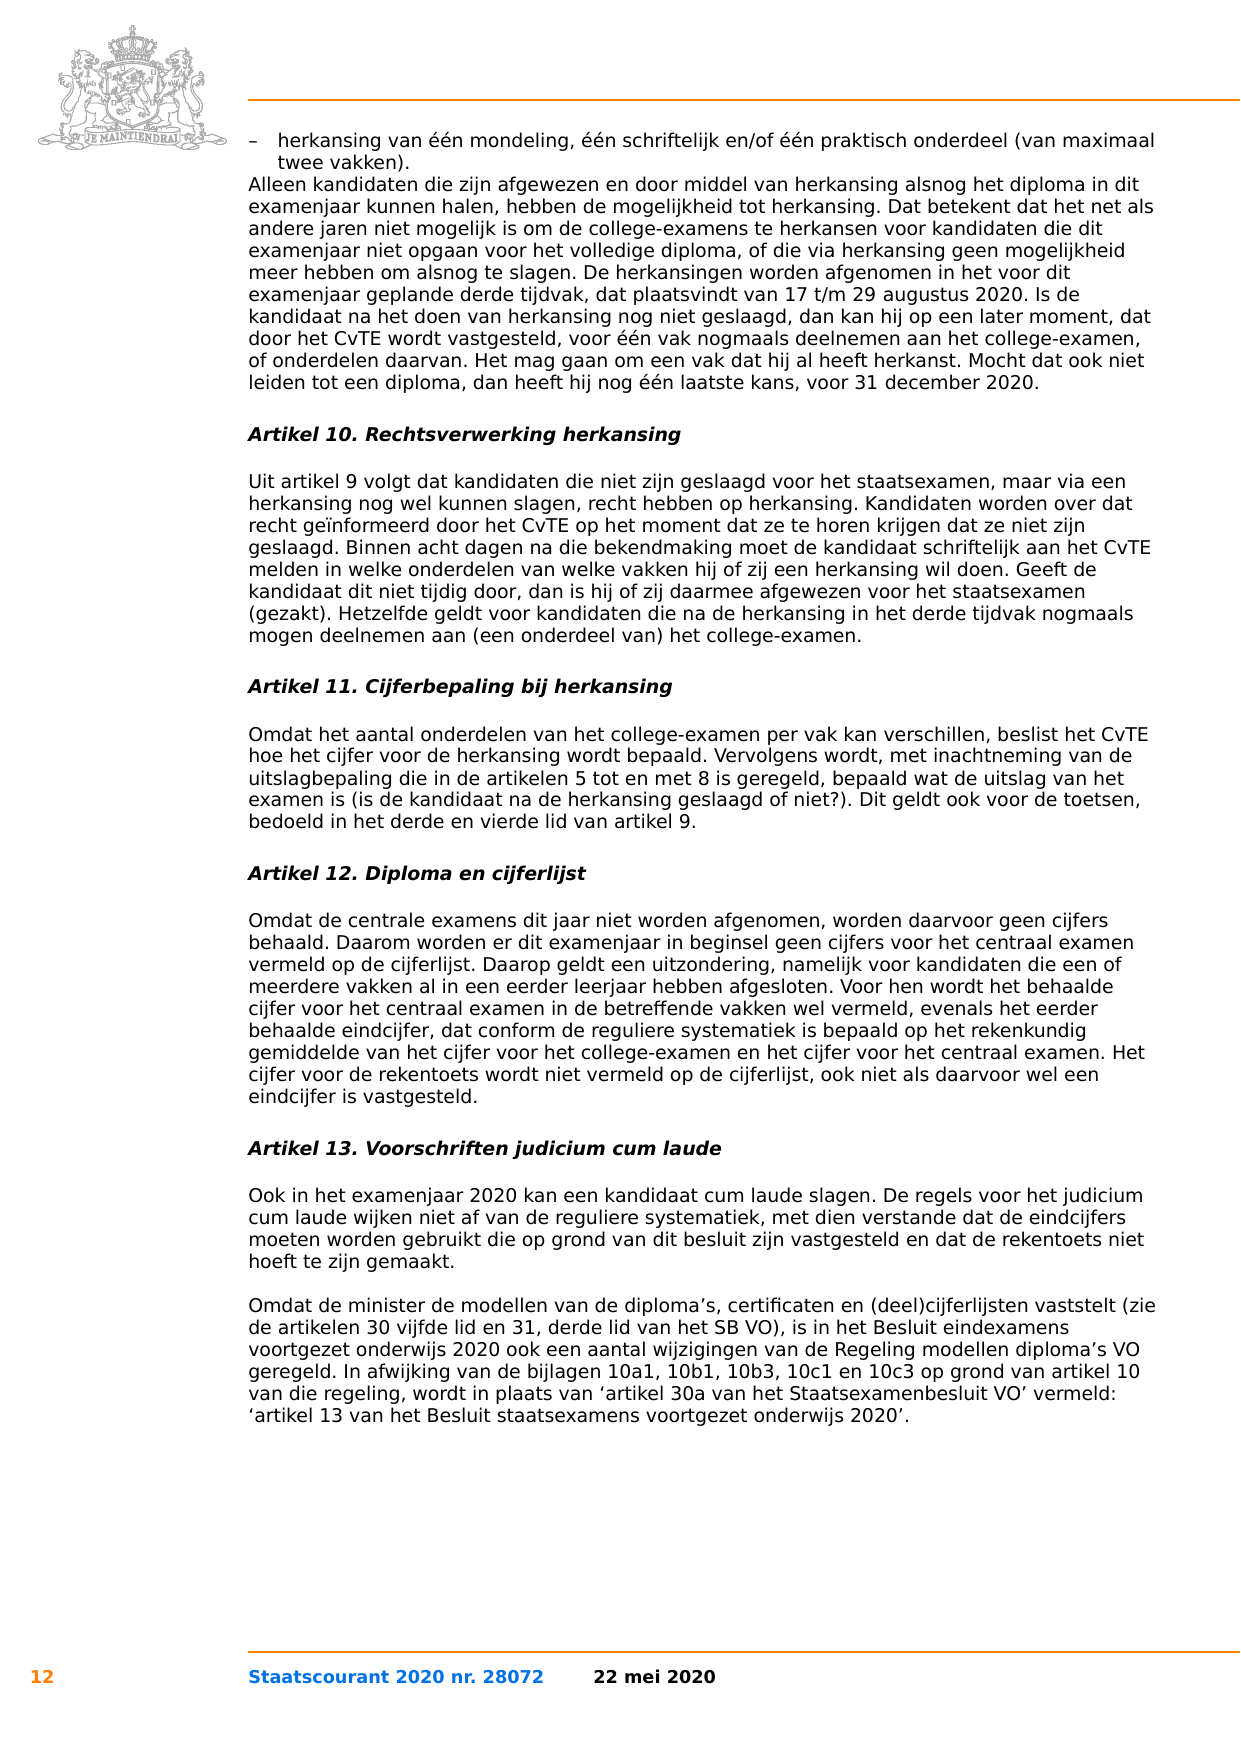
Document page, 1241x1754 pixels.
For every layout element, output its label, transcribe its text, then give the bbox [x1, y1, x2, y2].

text Ook in het examenjaar 2020 kan een kandidaat cum laude slagen. De regels voor het judicium cum laude wijken niet af van de reguliere systematiek, met dien verstande dat de eindcijfers moeten worden gebruikt die op grond van dit besluit zijn vastgesteld en dat de rekentoets niet hoeft te zijn gemaakt. [248, 1185, 1163, 1273]
subtitle Artikel 13. Voorschriften judicium cum laude [248, 1138, 1163, 1160]
text Omdat de centrale examens dit jaar niet worden afgenomen, worden daarvoor geen cijfers behaald. Daarom worden er dit examenjaar in beginsel geen cijfers voor het centraal examen vermeld op de cijferlijst. Daarop geldt een uitzondering, namelijk voor kandidaten die een of meerdere vakken al in een eerder leerjaar hebben afgesloten. Voor hen wordt het behaalde cijfer voor het centraal examen in de betreffende vakken wel vermeld, evenals het eerder behaalde eindcijfer, dat conform de reguliere systematiek is bepaald op het rekenkundig gemiddelde van het cijfer voor het college-examen en het cijfer voor het centraal examen. Het cijfer voor de rekentoets wordt niet vermeld op de cijferlijst, ook niet als daarvoor wel een eindcijfer is vastgesteld. [248, 910, 1163, 1108]
subtitle Artikel 12. Diploma en cijferlijst [248, 863, 1163, 885]
text – herkansing van één mondeling, één schriftelijk en/of één praktisch onderdeel (van maximaal twee vakken). [248, 130, 1163, 174]
text Uit artikel 9 volgt dat kandidaten die niet zijn geslaagd voor het staatsexamen, maar via een herkansing nog wel kunnen slagen, recht hebben op herkansing. Kandidaten worden over dat recht geïnformeerd door het CvTE op het moment dat ze te horen krijgen dat ze niet zijn geslaagd. Binnen acht dagen na die bekendmaking moet de kandidaat schriftelijk aan het CvTE melden in welke onderdelen van welke vakken hij of zij een herkansing wil doen. Geeft de kandidaat dit niet tijdig door, dan is hij of zij daarmee afgewezen voor het staatsexamen (gezakt). Hetzelfde geldt voor kandidaten die na de herkansing in het derde tijdvak nogmaals mogen deelnemen aan (een onderdeel van) het college-examen. [248, 471, 1163, 646]
text Omdat de minister de modellen van de diploma’s, certificaten en (deel)cijferlijsten vaststelt (zie de artikelen 30 vijfde lid en 31, derde lid van het SB VO), is in het Besluit eindexamens voortgezet onderwijs 2020 ook een aantal wijzigingen van de Regeling modellen diploma’s VO geregeld. In afwijking van de bijlagen 10a1, 10b1, 10b3, 10c1 en 10c3 op grond van artikel 10 van die regeling, wordt in plaats van ‘artikel 30a van het Staatsexamenbesluit VO’ vermeld: ‘artikel 13 van het Besluit staatsexamens voortgezet onderwijs 2020’. [248, 1295, 1163, 1427]
text Alleen kandidaten die zijn afgewezen en door middel van herkansing alsnog het diploma in dit examenjaar kunnen halen, hebben de mogelijkheid tot herkansing. Dat betekent dat het net als andere jaren niet mogelijk is om de college-examens te herkansen voor kandidaten die dit examenjaar niet opgaan voor het volledige diploma, of die via herkansing geen mogelijkheid meer hebben om alsnog te slagen. De herkansingen worden afgenomen in het voor dit examenjaar geplande derde tijdvak, dat plaatsvindt van 17 t/m 29 augustus 2020. Is de kandidaat na het doen van herkansing nog niet geslaagd, dan kan hij op een later moment, dat door het CvTE wordt vastgesteld, voor één vak nogmaals deelnemen aan het college-examen, of onderdelen daarvan. Het mag gaan om een vak dat hij al heeft herkanst. Mocht dat ook niet leiden tot een diploma, dan heeft hij nog één laatste kans, voor 31 december 2020. [248, 174, 1163, 394]
subtitle Artikel 10. Rechtsverwerking herkansing [248, 424, 1163, 446]
subtitle Artikel 11. Cijferbepaling bij herkansing [248, 676, 1163, 698]
text Omdat het aantal onderdelen van het college-examen per vak kan verschillen, beslist het CvTE hoe het cijfer voor de herkansing wordt bepaald. Vervolgens wordt, met inachtneming van de uitslagbepaling die in de artikelen 5 tot en met 8 is geregeld, bepaald wat de uitslag van het examen is (is de kandidaat na de herkansing geslaagd of niet?). Dit geldt ook voor de toetsen, bedoeld in het derde en vierde lid van artikel 9. [248, 723, 1163, 833]
picture [38, 25, 227, 150]
